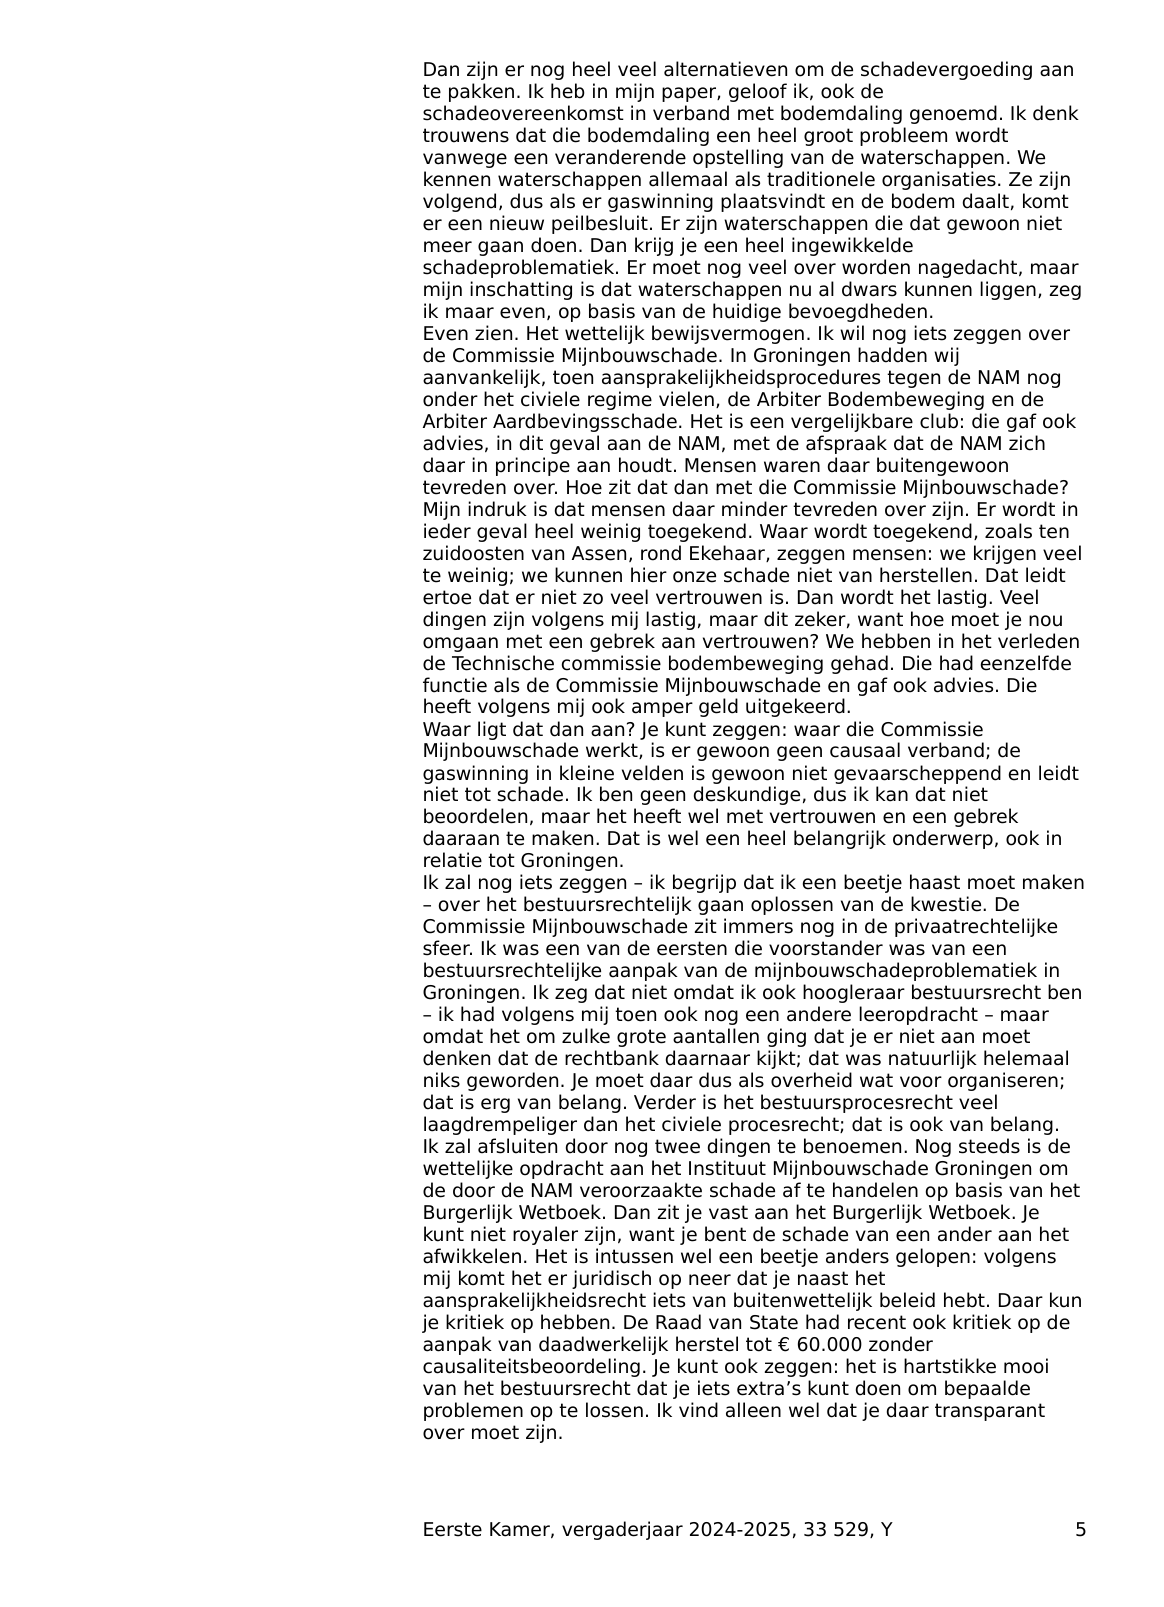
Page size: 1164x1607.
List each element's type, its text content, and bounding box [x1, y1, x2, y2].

text Even zien. Het wettelijk bewijsvermogen. Ik wil nog iets zeggen over de Commissie Mijnbouwschade. In Groningen hadden wij aanvankelijk, toen aansprakelijkheidsprocedures tegen de NAM nog onder het civiele regime vielen, de Arbiter Bodembeweging en de Arbiter Aardbevingsschade. Het is een vergelijkbare club: die gaf ook advies, in dit geval aan de NAM, met de afspraak dat de NAM zich daar in principe aan houdt. Mensen waren daar buitengewoon tevreden over. Hoe zit dat dan met die Commissie Mijnbouwschade? Mijn indruk is dat mensen daar minder tevreden over zijn. Er wordt in ieder geval heel weinig toegekend. Waar wordt toegekend, zoals ten zuidoosten van Assen, rond Ekehaar, zeggen mensen: we krijgen veel te weinig; we kunnen hier onze schade niet van herstellen. Dat leidt ertoe dat er niet zo veel vertrouwen is. Dan wordt het lastig. Veel dingen zijn volgens mij lastig, maar dit zeker, want hoe moet je nou omgaan met een gebrek aan vertrouwen? We hebben in het verleden de Technische commissie bodembeweging gehad. Die had eenzelfde functie als de Commissie Mijnbouwschade en gaf ook advies. Die heeft volgens mij ook amper geld uitgekeerd. [422, 323, 1087, 718]
text Ik zal nog iets zeggen – ik begrijp dat ik een beetje haast moet maken – over het bestuursrechtelijk gaan oplossen van de kwestie. De Commissie Mijnbouwschade zit immers nog in de privaatrechtelijke sfeer. Ik was een van de eersten die voorstander was van een bestuursrechtelijke aanpak van de mijnbouwschadeproblematiek in Groningen. Ik zeg dat niet omdat ik ook hoogleraar bestuursrecht ben – ik had volgens mij toen ook nog een andere leeropdracht – maar omdat het om zulke grote aantallen ging dat je er niet aan moet denken dat de rechtbank daarnaar kijkt; dat was natuurlijk helemaal niks geworden. Je moet daar dus als overheid wat voor organiseren; dat is erg van belang. Verder is het bestuursprocesrecht veel laagdrempeliger dan het civiele procesrecht; dat is ook van belang. [422, 872, 1087, 1136]
text Dan zijn er nog heel veel alternatieven om de schadevergoeding aan te pakken. Ik heb in mijn paper, geloof ik, ook de schadeovereenkomst in verband met bodemdaling genoemd. Ik denk trouwens dat die bodemdaling een heel groot probleem wordt vanwege een veranderende opstelling van de waterschappen. We kennen waterschappen allemaal als traditionele organisaties. Ze zijn volgend, dus als er gaswinning plaatsvindt en de bodem daalt, komt er een nieuw peilbesluit. Er zijn waterschappen die dat gewoon niet meer gaan doen. Dan krijg je een heel ingewikkelde schadeproblematiek. Er moet nog veel over worden nagedacht, maar mijn inschatting is dat waterschappen nu al dwars kunnen liggen, zeg ik maar even, op basis van de huidige bevoegdheden. [422, 59, 1087, 323]
text Waar ligt dat dan aan? Je kunt zeggen: waar die Commissie Mijnbouwschade werkt, is er gewoon geen causaal verband; de gaswinning in kleine velden is gewoon niet gevaarscheppend en leidt niet tot schade. Ik ben geen deskundige, dus ik kan dat niet beoordelen, maar het heeft wel met vertrouwen en een gebrek daaraan te maken. Dat is wel een heel belangrijk onderwerp, ook in relatie tot Groningen. [422, 718, 1087, 872]
text Ik zal afsluiten door nog twee dingen te benoemen. Nog steeds is de wettelijke opdracht aan het Instituut Mijnbouwschade Groningen om de door de NAM veroorzaakte schade af te handelen op basis van het Burgerlijk Wetboek. Dan zit je vast aan het Burgerlijk Wetboek. Je kunt niet royaler zijn, want je bent de schade van een ander aan het afwikkelen. Het is intussen wel een beetje anders gelopen: volgens mij komt het er juridisch op neer dat je naast het aansprakelijkheidsrecht iets van buitenwettelijk beleid hebt. Daar kun je kritiek op hebben. De Raad van State had recent ook kritiek op de aanpak van daadwerkelijk herstel tot € 60.000 zonder causaliteitsbeoordeling. Je kunt ook zeggen: het is hartstikke mooi van het bestuursrecht dat je iets extra’s kunt doen om bepaalde problemen op te lossen. Ik vind alleen wel dat je daar transparant over moet zijn. [422, 1136, 1087, 1444]
